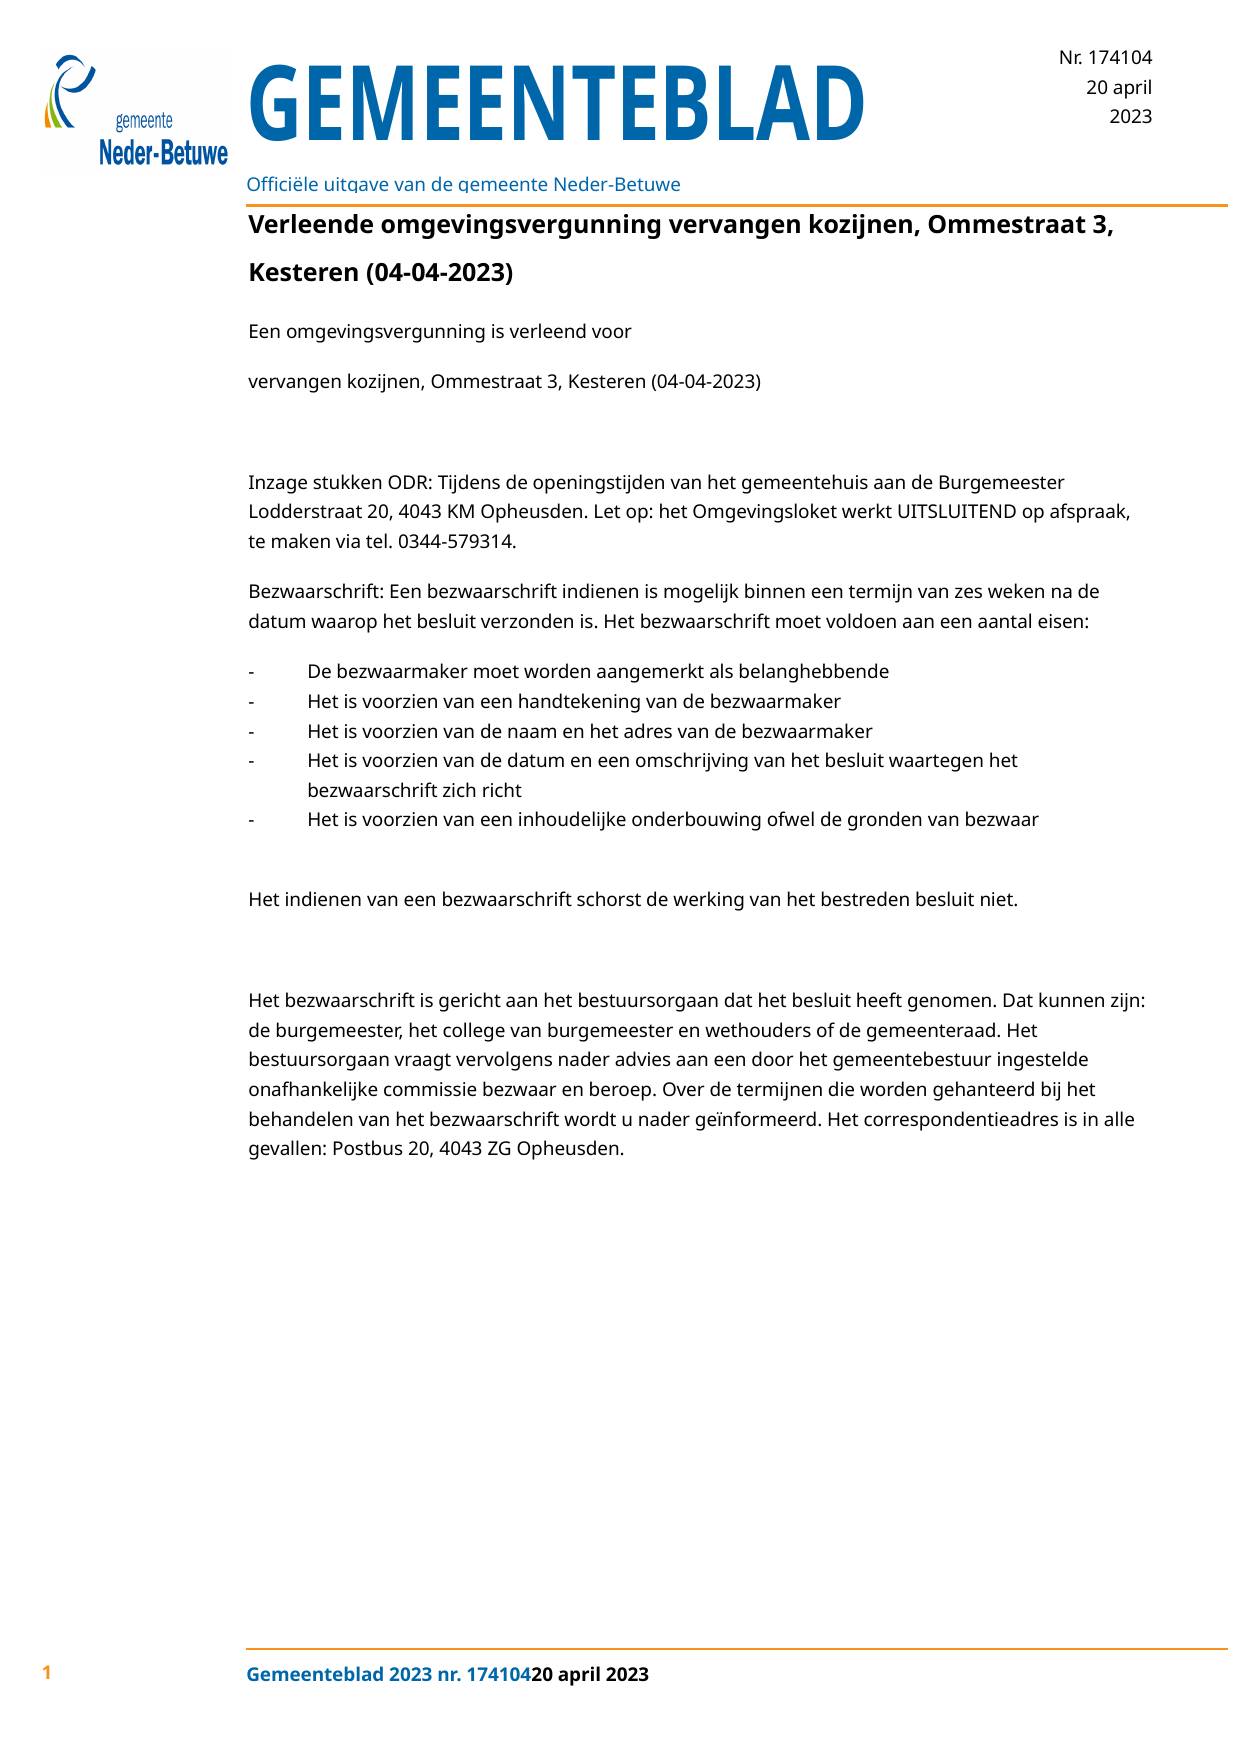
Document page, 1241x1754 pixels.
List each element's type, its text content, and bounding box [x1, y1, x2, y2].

text Inzage stukken ODR: Tijdens de openingstijden van het gemeentehuis aan de Burgemeester Lodderstraat 20, 4043 KM Opheusden. Let op: het Omgevingsloket werkt UITSLUITEND op afspraak, te maken via tel. 0344-579314. [248, 469, 1152, 554]
list De bezwaarmaker moet worden aangemerkt als belanghebbende [248, 659, 1152, 684]
list Het is voorzien van een handtekening van de bezwaarmaker [248, 688, 1152, 714]
list Het is voorzien van de datum en een omschrijving van het besluit waartegen het bezwaarschrift zich richt [248, 747, 1152, 803]
text vervangen kozijnen, Ommestraat 3, Kesteren (04-04-2023) [248, 368, 1152, 394]
list Het is voorzien van een inhoudelijke onderbouwing ofwel de gronden van bezwaar [248, 807, 1152, 832]
text Bezwaarschrift: Een bezwaarschrift indienen is mogelijk binnen een termijn van zes weken na de datum waarop het besluit verzonden is. Het bezwaarschrift moet voldoen aan een aantal eisen: [248, 579, 1152, 634]
list Het is voorzien van de naam en het adres van de bezwaarmaker [248, 718, 1152, 744]
text Verleende omgevingsvergunning vervangen kozijnen, Ommestraat 3, Kesteren (04-04-2023) [248, 207, 1152, 288]
text Een omgevingsvergunning is verleend voor [248, 318, 1152, 344]
text Het indienen van een bezwaarschrift schorst de werking van het bestreden besluit niet. [248, 887, 1152, 912]
picture [41, 47, 231, 172]
text Het bezwaarschrift is gericht aan het bestuursorgaan dat het besluit heeft genomen. Dat kunnen zijn: de burgemeester, het college van burgemeester en wethouders of de gemeenteraad. Het bestuursorgaan vraagt vervolgens nader advies aan een door het gemeentebestuur ingestelde onafhankelijke commissie bezwaar en beroep. Over de termijnen die worden gehanteerd bij het behandelen van het bezwaarschrift wordt u nader geïnformeerd. Het correspondentieadres is in alle gevallen: Postbus 20, 4043 ZG Opheusden. [248, 987, 1152, 1161]
